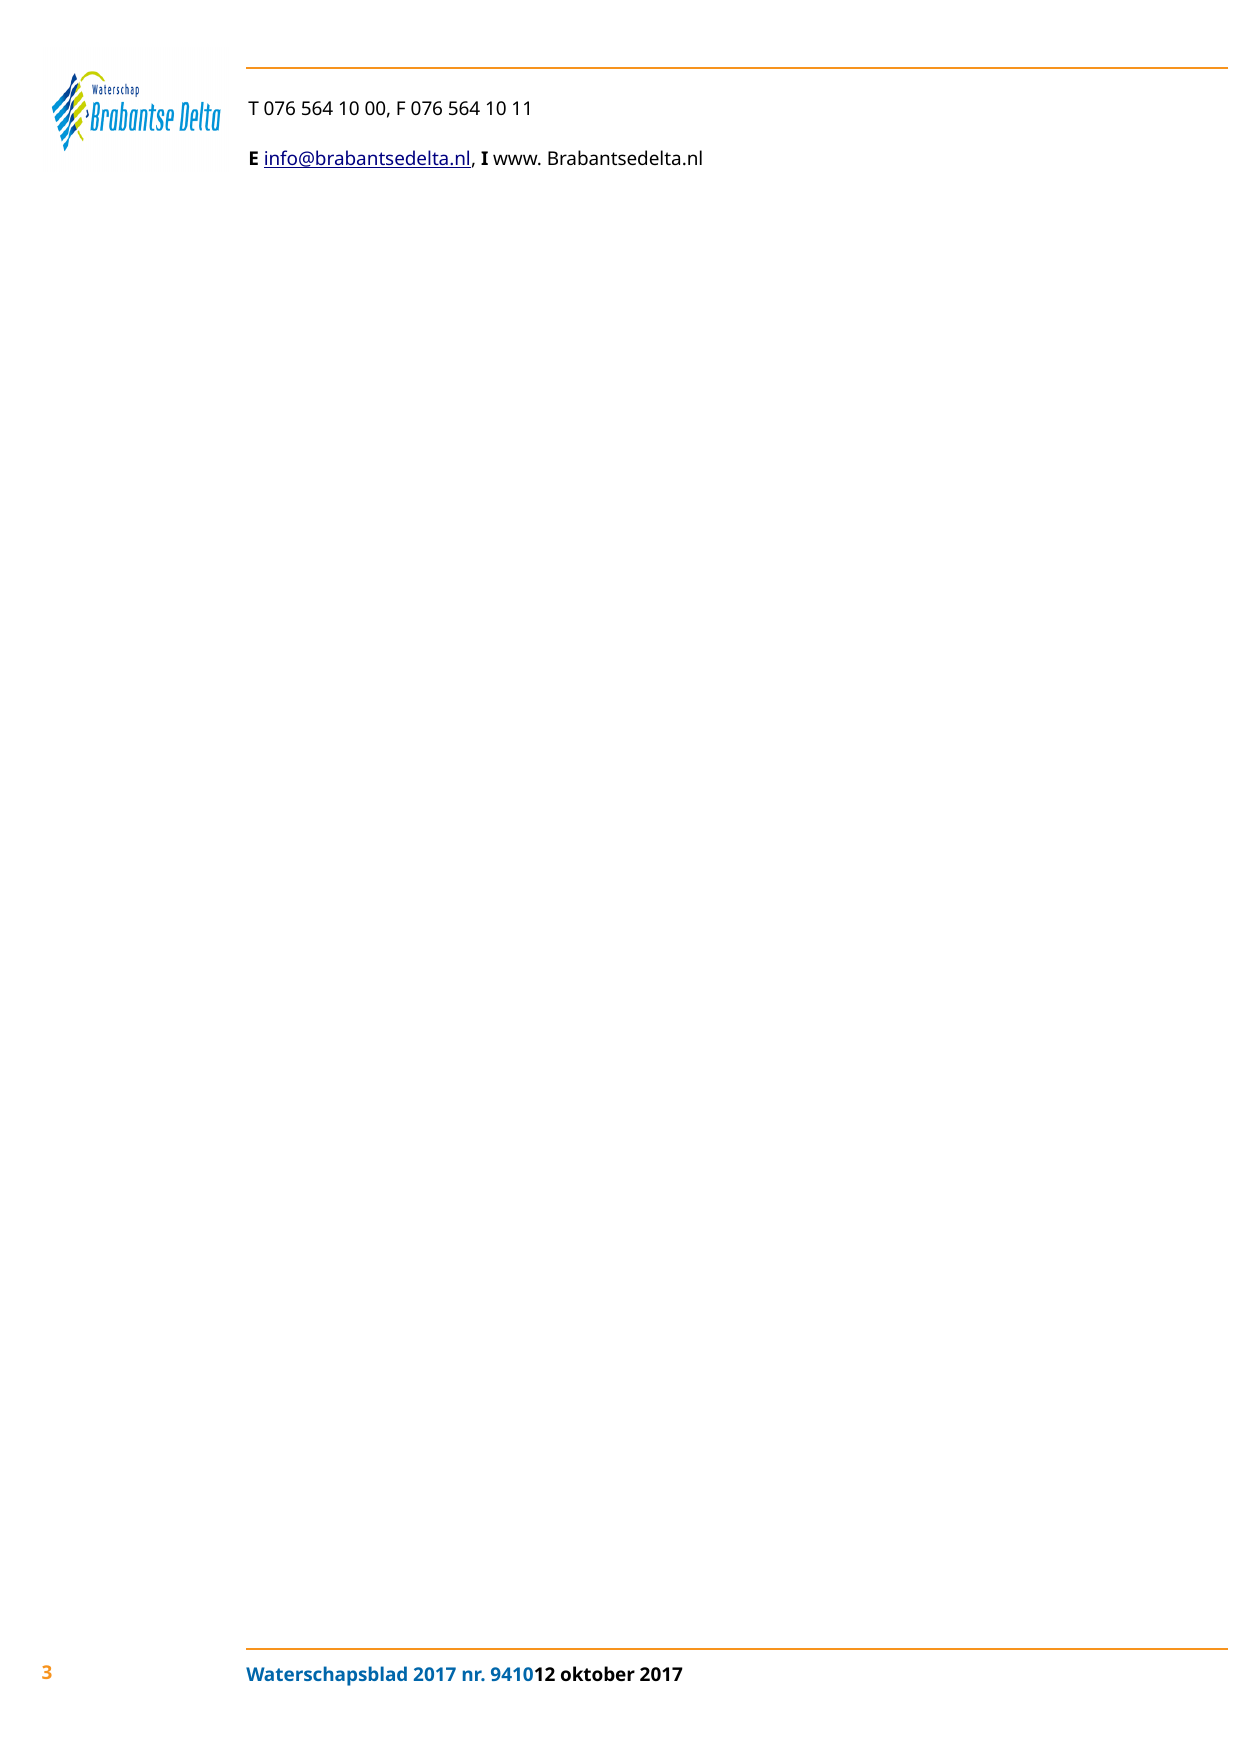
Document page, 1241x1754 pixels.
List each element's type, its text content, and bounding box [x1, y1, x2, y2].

text E info@brabantsedelta.nl, I www. Brabantsedelta.nl [248, 145, 1152, 171]
picture [41, 47, 231, 172]
text T 076 564 10 00, F 076 564 10 11 [248, 95, 1152, 121]
